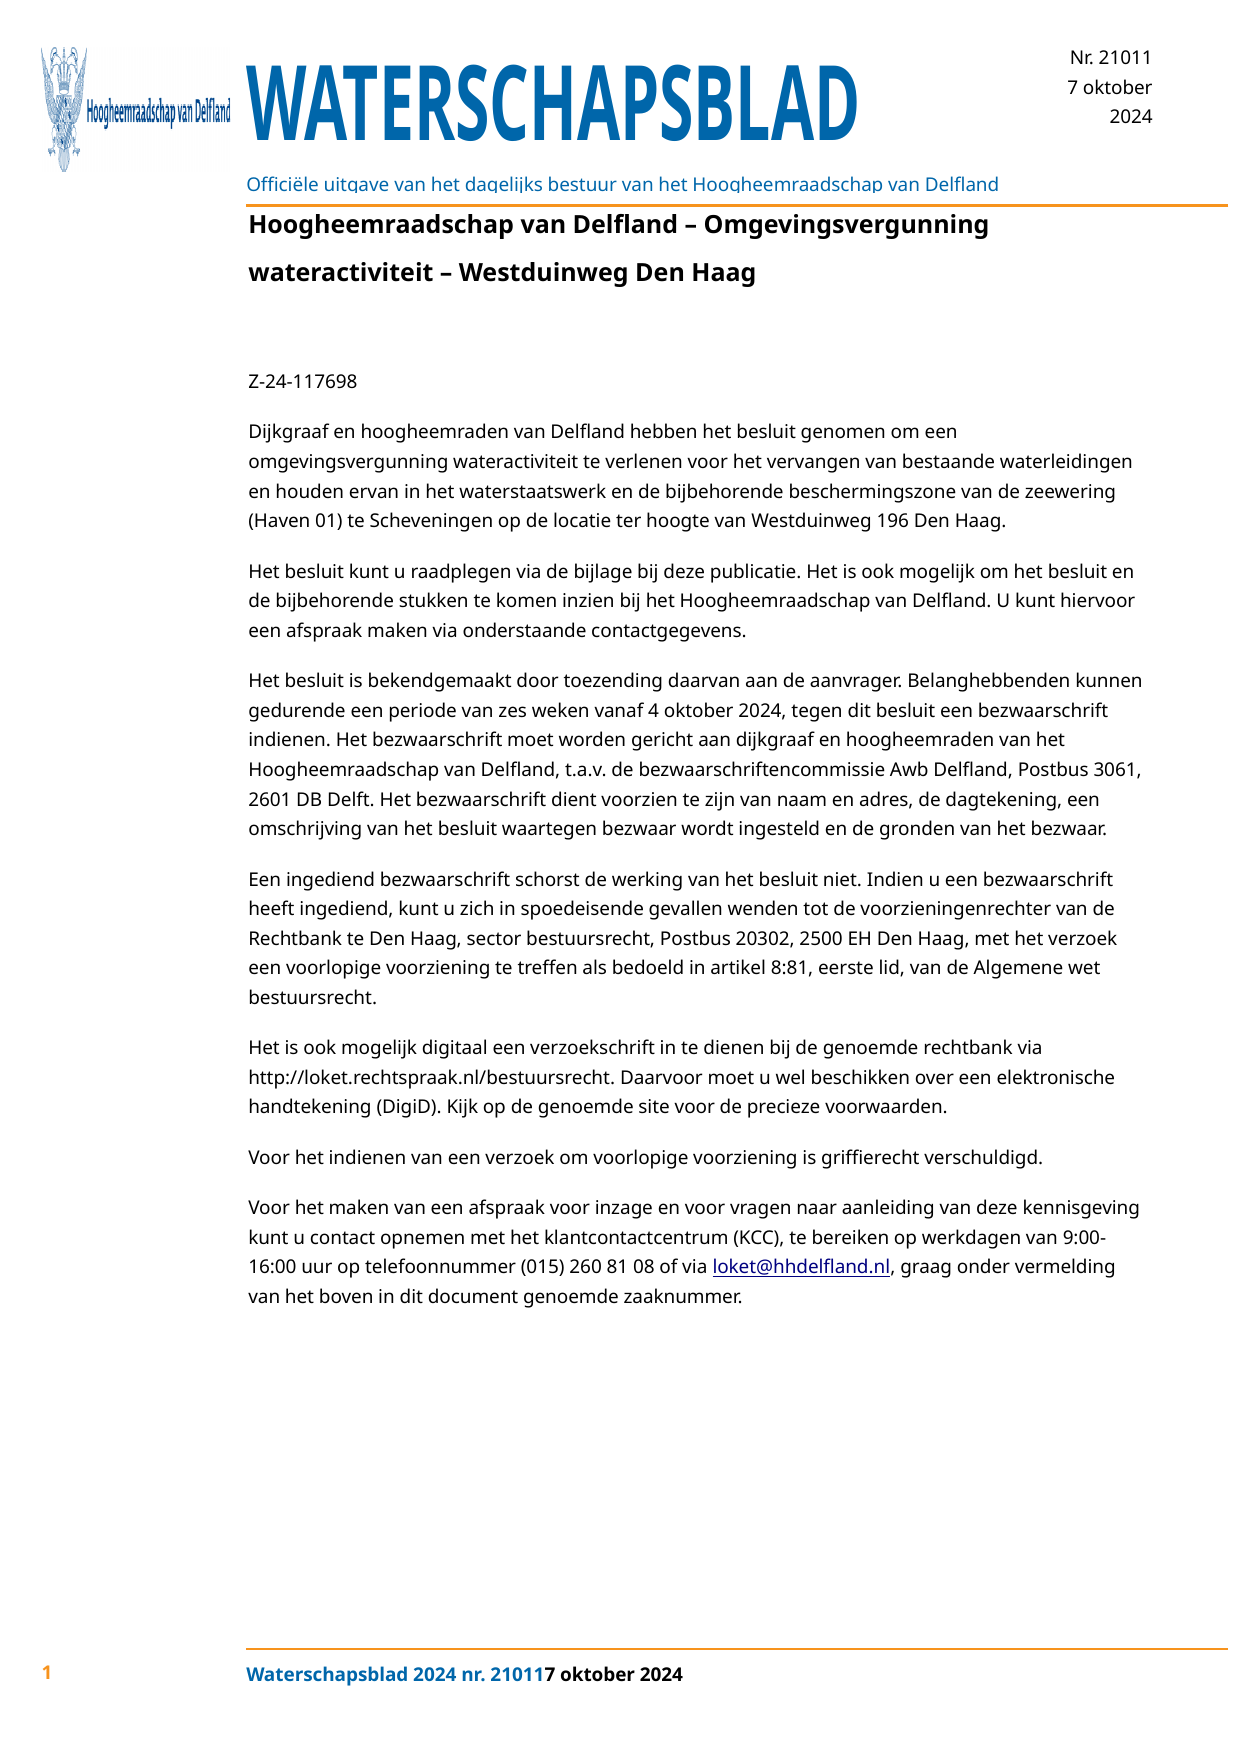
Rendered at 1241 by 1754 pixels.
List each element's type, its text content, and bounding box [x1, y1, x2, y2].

text Voor het indienen van een verzoek om voorlopige voorziening is griffierecht verschuldigd. [248, 1144, 1152, 1170]
text Voor het maken van een afspraak voor inzage en voor vragen naar aanleiding van deze kennisgeving kunt u contact opnemen met het klantcontactcentrum (KCC), te bereiken op werkdagen van 9:00-16:00 uur op telefoonnummer (015) 260 81 08 of via loket@hhdelfland.nl, graag onder vermelding van het boven in dit document genoemde zaaknummer. [248, 1194, 1152, 1309]
text Het besluit is bekendgemaakt door toezending daarvan aan de aanvrager. Belanghebbenden kunnen gedurende een periode van zes weken vanaf 4 oktober 2024, tegen dit besluit een bezwaarschrift indienen. Het bezwaarschrift moet worden gericht aan dijkgraaf en hoogheemraden van het Hoogheemraadschap van Delfland, t.a.v. de bezwaarschriftencommissie Awb Delfland, Postbus 3061, 2601 DB Delft. Het bezwaarschrift dient voorzien te zijn van naam en adres, de dagtekening, een omschrijving van het besluit waartegen bezwaar wordt ingesteld en de gronden van het bezwaar. [248, 667, 1152, 841]
text Hoogheemraadschap van Delfland – Omgevingsvergunning wateractiviteit – Westduinweg Den Haag [248, 207, 1152, 288]
text Het besluit kunt u raadplegen via de bijlage bij deze publicatie. Het is ook mogelijk om het besluit en de bijbehorende stukken te komen inzien bij het Hoogheemraadschap van Delfland. U kunt hiervoor een afspraak maken via onderstaande contactgegevens. [248, 558, 1152, 643]
text Dijkgraaf en hoogheemraden van Delfland hebben het besluit genomen om een omgevingsvergunning wateractiviteit te verlenen voor het vervangen van bestaande waterleidingen en houden ervan in het waterstaatswerk en de bijbehorende beschermingszone van de zeewering (Haven 01) te Scheveningen op de locatie ter hoogte van Westduinweg 196 Den Haag. [248, 419, 1152, 533]
text Het is ook mogelijk digitaal een verzoekschrift in te dienen bij de genoemde rechtbank via http://loket.rechtspraak.nl/bestuursrecht. Daarvoor moet u wel beschikken over een elektronische handtekening (DigiD). Kijk op de genoemde site voor de precieze voorwaarden. [248, 1034, 1152, 1119]
text Z-24-117698 [248, 368, 1152, 394]
text Een ingediend bezwaarschrift schorst de werking van het besluit niet. Indien u een bezwaarschrift heeft ingediend, kunt u zich in spoedeisende gevallen wenden tot de voorzieningenrechter van de Rechtbank te Den Haag, sector bestuursrecht, Postbus 20302, 2500 EH Den Haag, met het verzoek een voorlopige voorziening te treffen als bedoeld in artikel 8:81, eerste lid, van de Algemene wet bestuursrecht. [248, 866, 1152, 1010]
picture [41, 47, 231, 172]
